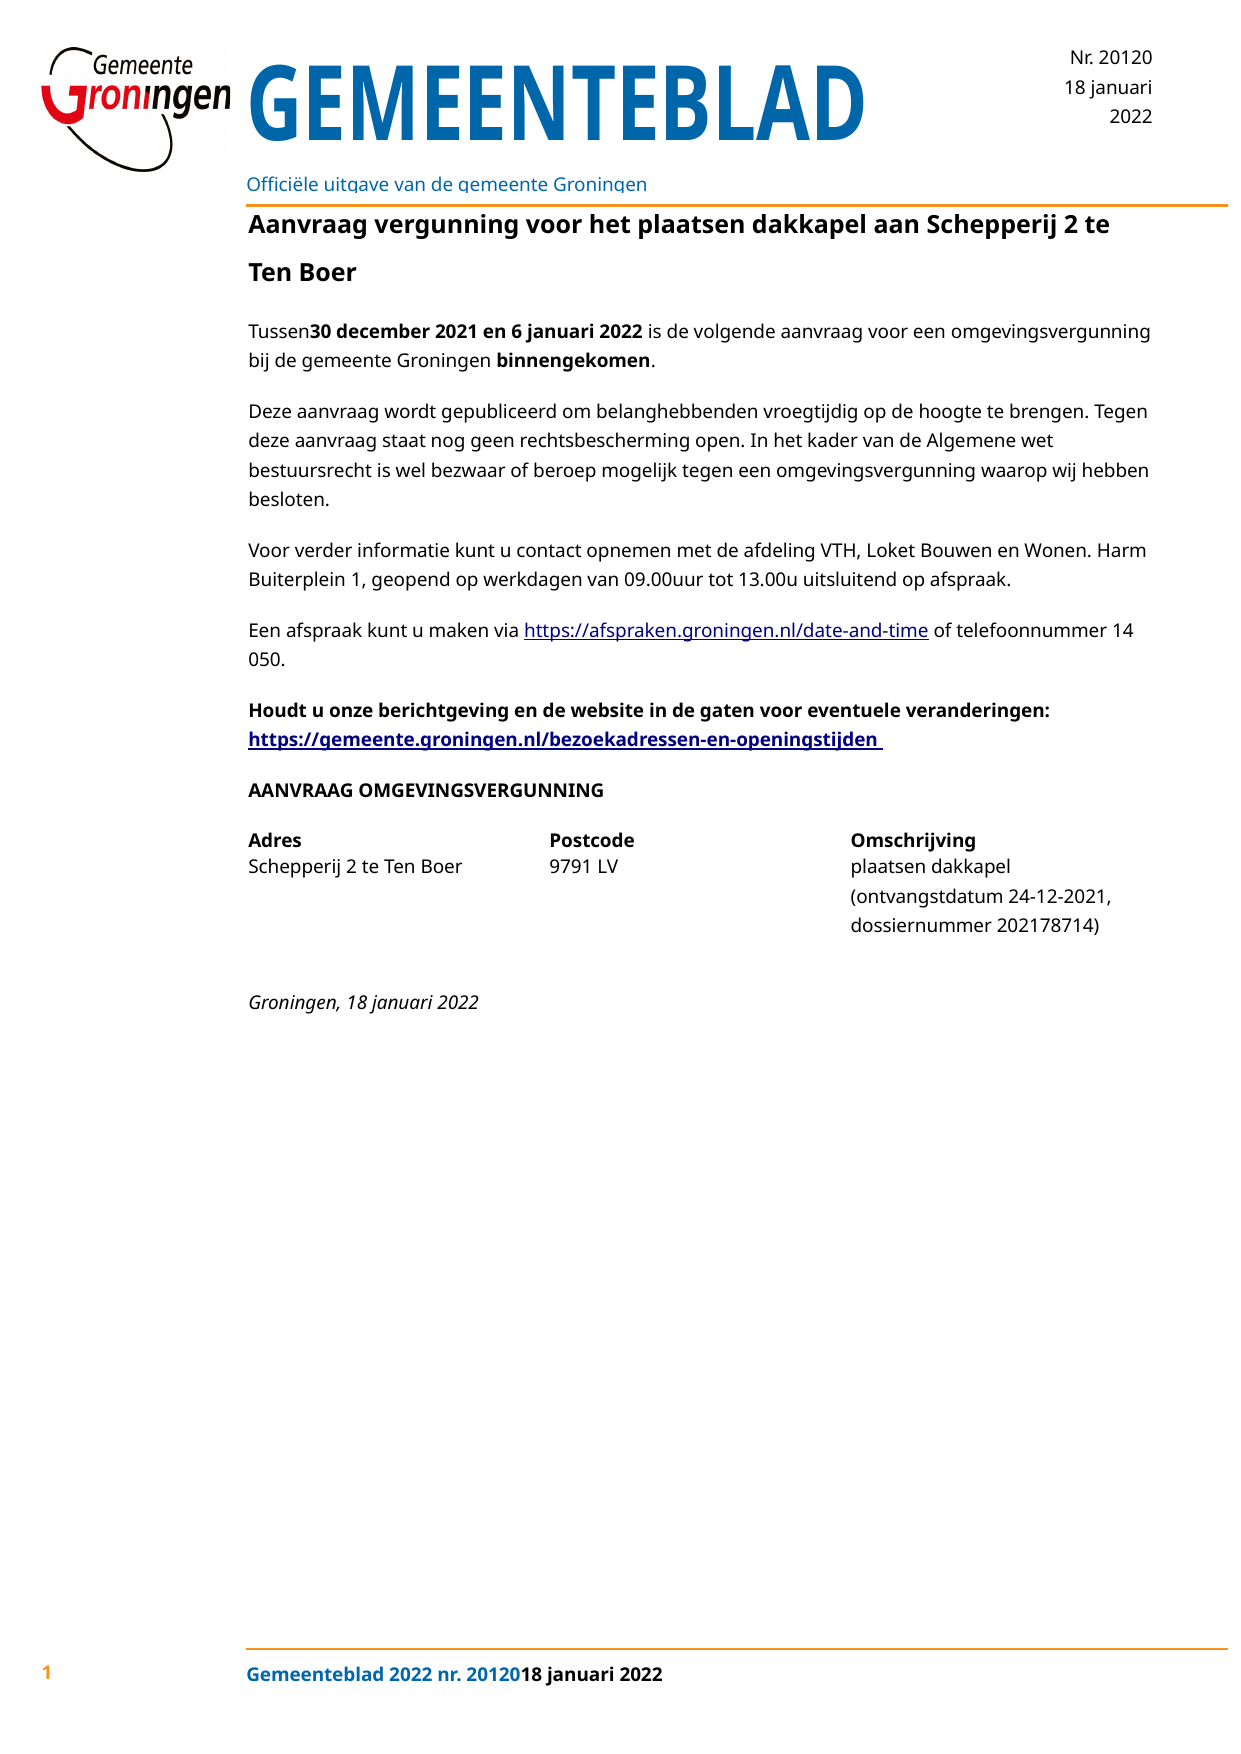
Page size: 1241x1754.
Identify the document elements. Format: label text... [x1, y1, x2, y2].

text Tussen30 december 2021 en 6 januari 2022 is de volgende aanvraag voor een omgevingsvergunning bij de gemeente Groningen binnengekomen. [248, 318, 1152, 373]
table_header Adres [248, 828, 549, 853]
table_cell plaatsen dakkapel (ontvangstdatum 24-12-2021, dossiernummer 202178714) [850, 853, 1152, 938]
picture [41, 47, 231, 172]
table_header Postcode [549, 828, 850, 853]
text Aanvraag vergunning voor het plaatsen dakkapel aan Schepperij 2 te Ten Boer [248, 207, 1152, 288]
text Groningen, 18 januari 2022 [248, 989, 1152, 1015]
table_cell Schepperij 2 te Ten Boer [248, 853, 549, 938]
table_cell 9791 LV [549, 853, 850, 938]
text Een afspraak kunt u maken via https://afspraken.groningen.nl/date-and-time of telefoonnummer 14 050. [248, 617, 1152, 672]
text Houdt u onze berichtgeving en de website in de gaten voor eventuele veranderingen: https://gemeente.groningen.nl/bezoekadressen-en-openingstijden [248, 697, 1152, 752]
text Voor verder informatie kunt u contact opnemen met de afdeling VTH, Loket Bouwen en Wonen. Harm Buiterplein 1, geopend op werkdagen van 09.00uur tot 13.00u uitsluitend op afspraak. [248, 537, 1152, 592]
text Deze aanvraag wordt gepubliceerd om belanghebbenden vroegtijdig op de hoogte te brengen. Tegen deze aanvraag staat nog geen rechtsbescherming open. In het kader van de Algemene wet bestuursrecht is wel bezwaar of beroep mogelijk tegen een omgevingsvergunning waarop wij hebben besloten. [248, 398, 1152, 512]
table_header Omschrijving [850, 828, 1152, 853]
text AANVRAAG OMGEVINGSVERGUNNING [248, 777, 1152, 803]
